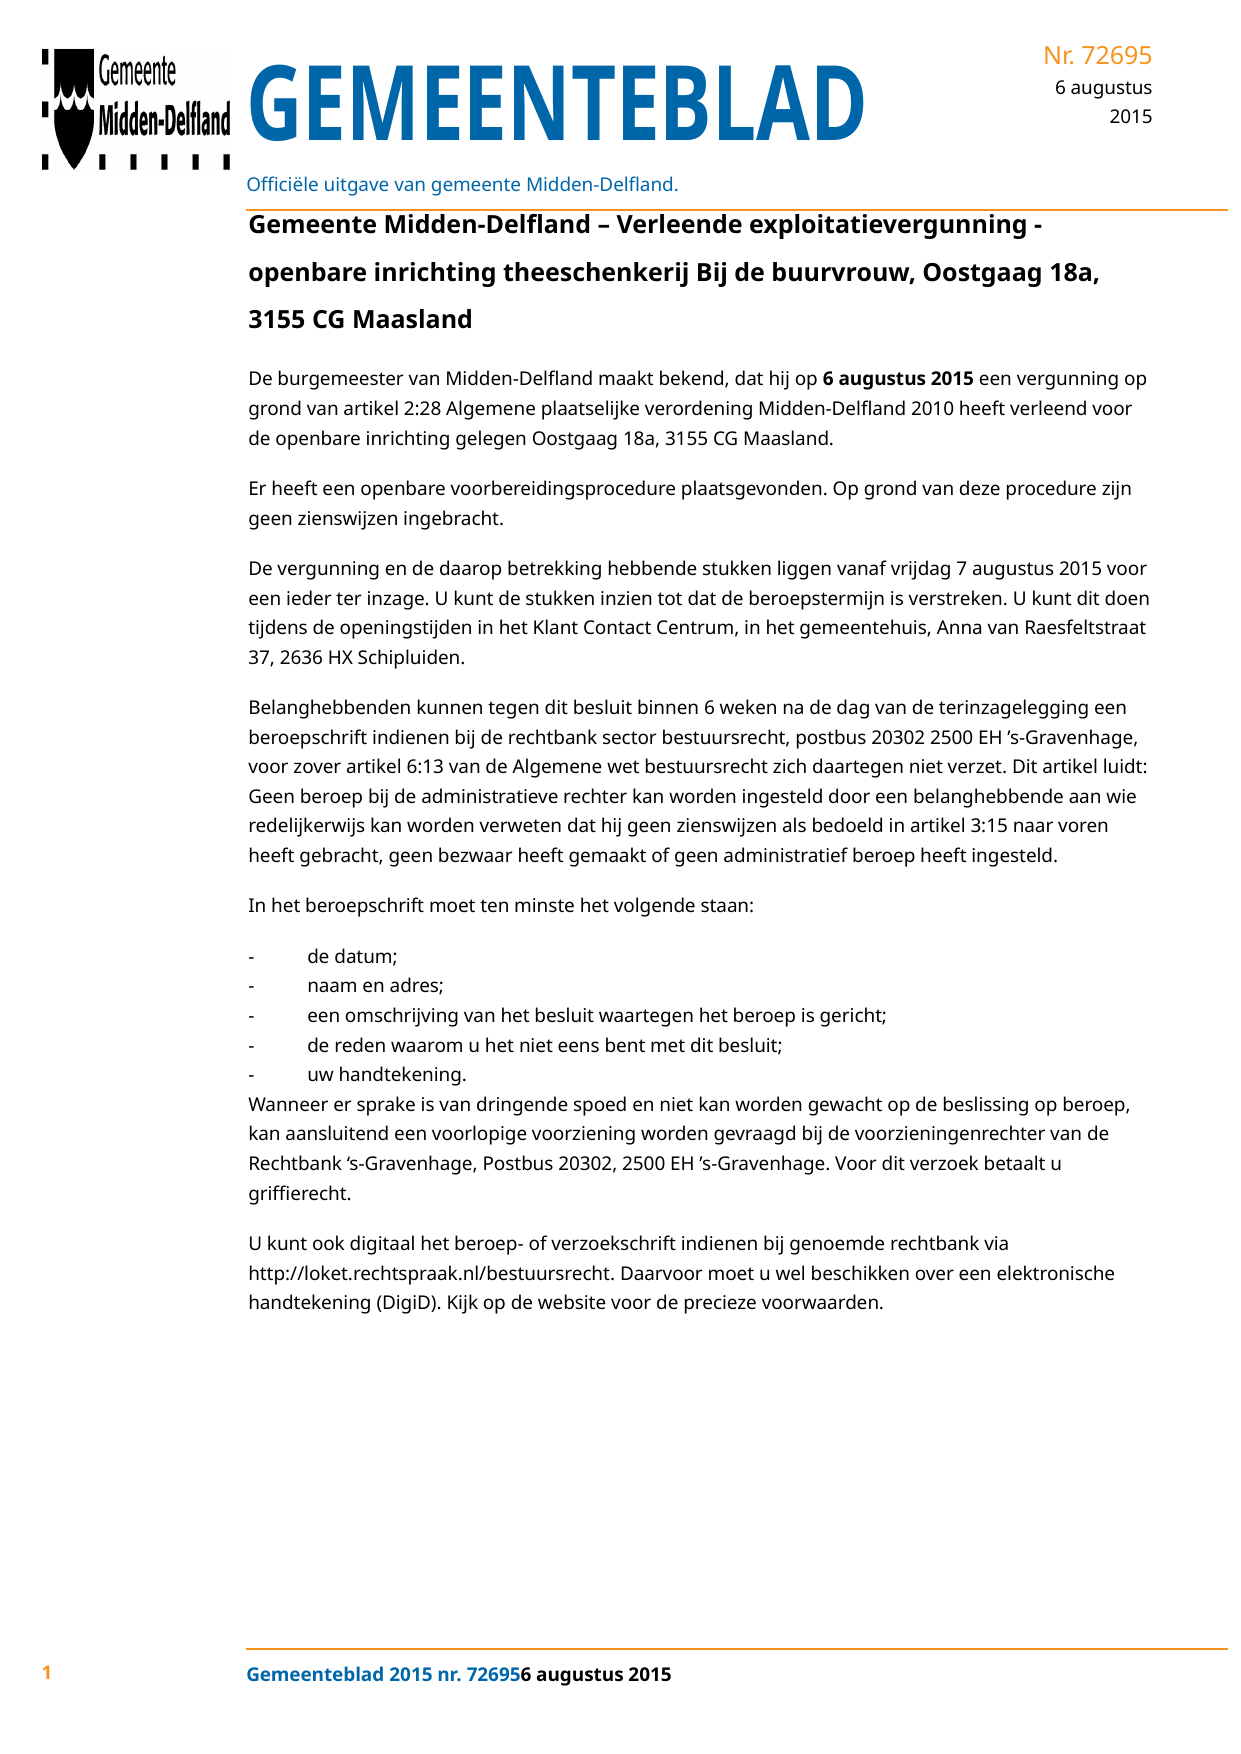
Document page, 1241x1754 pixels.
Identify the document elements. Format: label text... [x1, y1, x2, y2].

text Wanneer er sprake is van dringende spoed en niet kan worden gewacht op de beslissing op beroep, kan aansluitend een voorlopige voorziening worden gevraagd bij de voorzieningenrechter van de Rechtbank ‘s-Gravenhage, Postbus 20302, 2500 EH ’s-Gravenhage. Voor dit verzoek betaalt u griffierecht. [248, 1091, 1152, 1205]
list de reden waarom u het niet eens bent met dit besluit; [248, 1032, 1152, 1057]
text Belanghebbenden kunnen tegen dit besluit binnen 6 weken na de dag van de terinzagelegging een beroepschrift indienen bij de rechtbank sector bestuursrecht, postbus 20302 2500 EH ’s-Gravenhage, voor zover artikel 6:13 van de Algemene wet bestuursrecht zich daartegen niet verzet. Dit artikel luidt: Geen beroep bij de administratieve rechter kan worden ingesteld door een belanghebbende aan wie redelijkerwijs kan worden verweten dat hij geen zienswijzen als bedoeld in artikel 3:15 naar voren heeft gebracht, geen bezwaar heeft gemaakt of geen administratief beroep heeft ingesteld. [248, 694, 1152, 868]
text Gemeente Midden-Delfland – Verleende exploitatievergunning - openbare inrichting theeschenkerij Bij de buurvrouw, Oostgaag 18a, 3155 CG Maasland [248, 211, 1152, 336]
text Er heeft een openbare voorbereidingsprocedure plaatsgevonden. Op grond van deze procedure zijn geen zienswijzen ingebracht. [248, 475, 1152, 530]
list uw handtekening. [248, 1061, 1152, 1087]
picture [41, 47, 231, 172]
text De burgemeester van Midden-Delfland maakt bekend, dat hij op 6 augustus 2015 een vergunning op grond van artikel 2:28 Algemene plaatselijke verordening Midden-Delfland 2010 heeft verleend voor de openbare inrichting gelegen Oostgaag 18a, 3155 CG Maasland. [248, 366, 1152, 450]
text In het beroepschrift moet ten minste het volgende staan: [248, 893, 1152, 918]
text De vergunning en de daarop betrekking hebbende stukken liggen vanaf vrijdag 7 augustus 2015 voor een ieder ter inzage. U kunt de stukken inzien tot dat de beroepstermijn is verstreken. U kunt dit doen tijdens de openingstijden in het Klant Contact Centrum, in het gemeentehuis, Anna van Raesfeltstraat 37, 2636 HX Schipluiden. [248, 555, 1152, 669]
text U kunt ook digitaal het beroep- of verzoekschrift indienen bij genoemde rechtbank via http://loket.rechtspraak.nl/bestuursrecht. Daarvoor moet u wel beschikken over een elektronische handtekening (DigiD). Kijk op de website voor de precieze voorwaarden. [248, 1230, 1152, 1315]
list de datum; [248, 943, 1152, 969]
list naam en adres; [248, 973, 1152, 998]
list een omschrijving van het besluit waartegen het beroep is gericht; [248, 1002, 1152, 1028]
